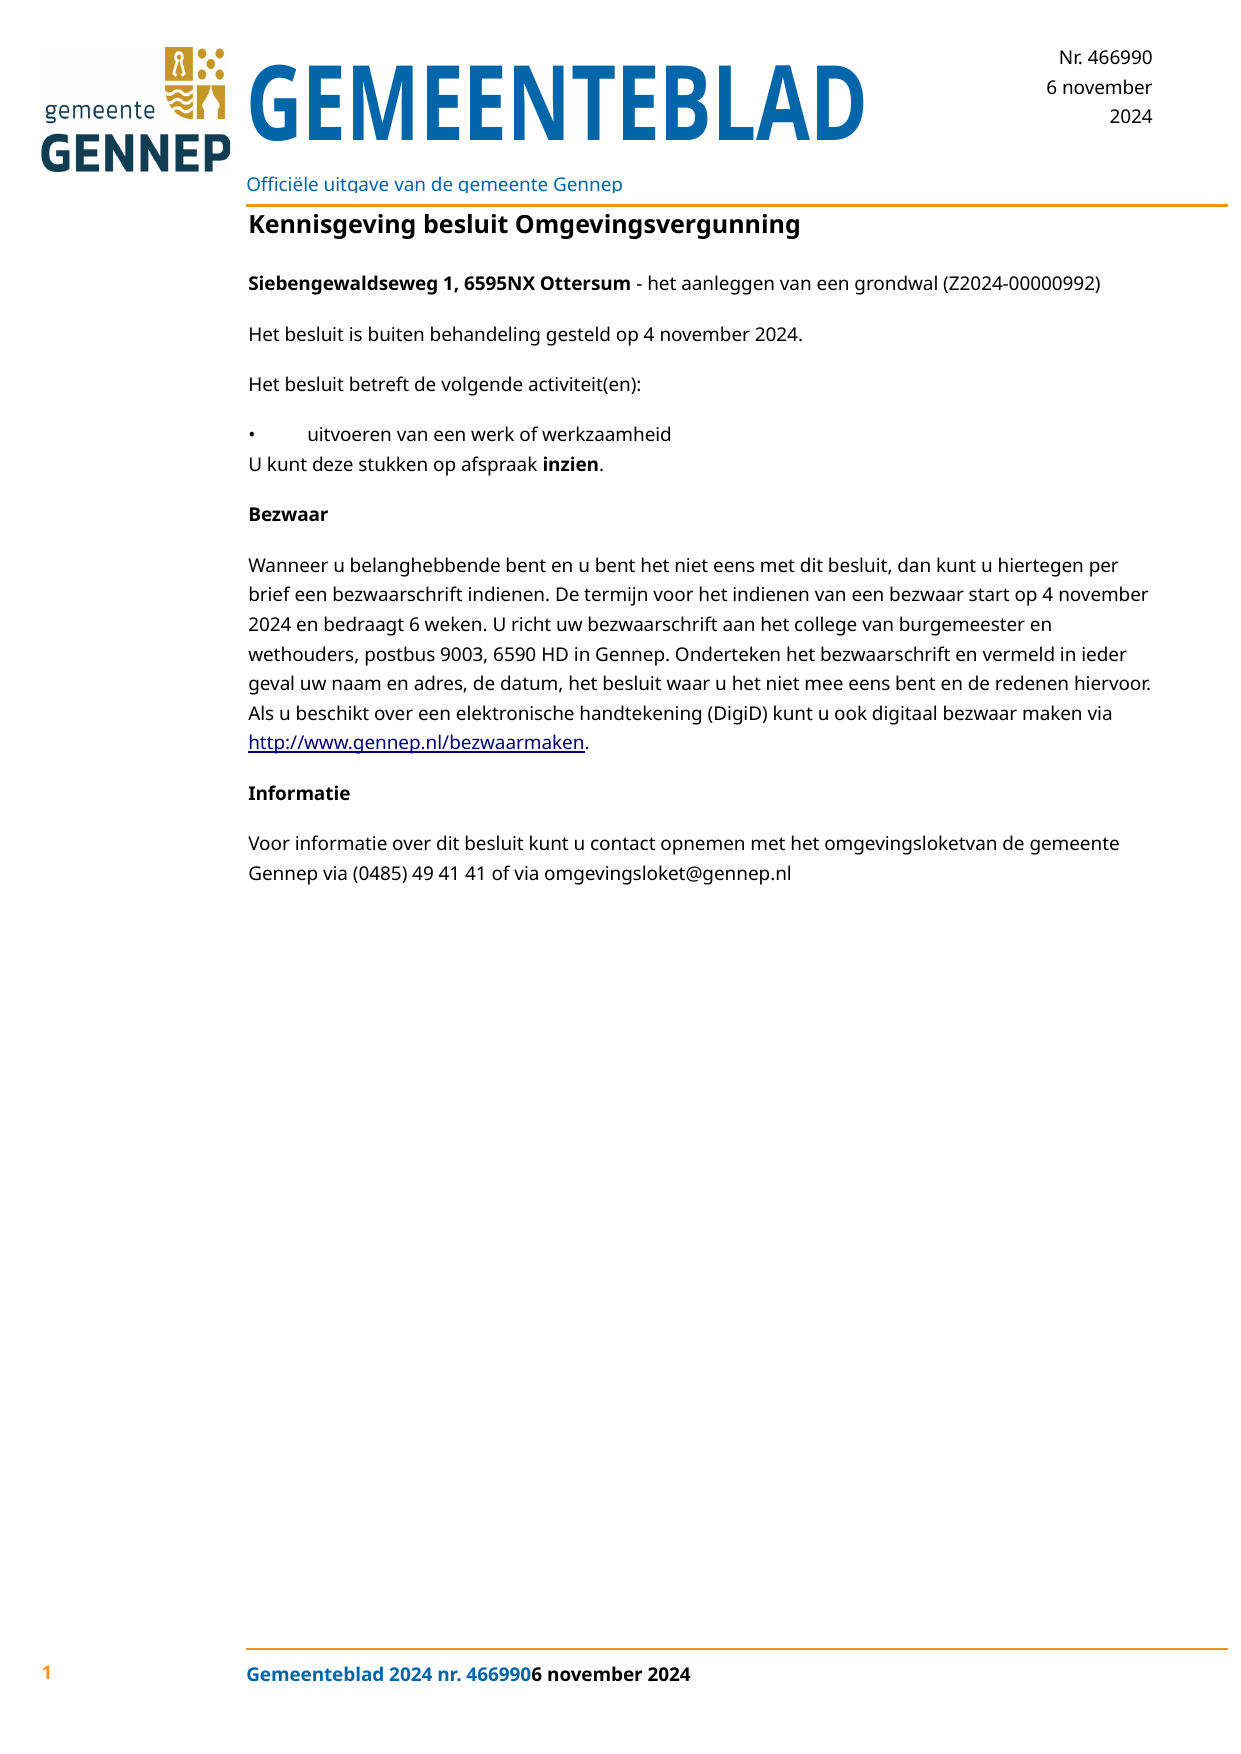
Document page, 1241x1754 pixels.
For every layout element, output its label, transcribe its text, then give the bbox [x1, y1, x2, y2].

text Kennisgeving besluit Omgevingsvergunning [248, 207, 1152, 241]
text Wanneer u belanghebbende bent en u bent het niet eens met dit besluit, dan kunt u hiertegen per brief een bezwaarschrift indienen. De termijn voor het indienen van een bezwaar start op 4 november 2024 en bedraagt 6 weken. U richt uw bezwaarschrift aan het college van burgemeester en wethouders, postbus 9003, 6590 HD in Gennep. Onderteken het bezwaarschrift en vermeld in ieder geval uw naam en adres, de datum, het besluit waar u het niet mee eens bent en de redenen hiervoor. Als u beschikt over een elektronische handtekening (DigiD) kunt u ook digitaal bezwaar maken via http://www.gennep.nl/bezwaarmaken. [248, 552, 1152, 755]
text Voor informatie over dit besluit kunt u contact opnemen met het omgevingsloketvan de gemeente Gennep via (0485) 49 41 41 of via omgevingsloket@gennep.nl [248, 830, 1152, 886]
picture [41, 47, 231, 172]
text U kunt deze stukken op afspraak inzien. [248, 451, 1152, 477]
list uitvoeren van een werk of werkzaamheid [248, 422, 1152, 447]
text Bezwaar [248, 502, 1152, 527]
text Informatie [248, 780, 1152, 806]
text Het besluit betreft de volgende activiteit(en): [248, 371, 1152, 397]
text Het besluit is buiten behandeling gesteld op 4 november 2024. [248, 321, 1152, 346]
text Siebengewaldseweg 1, 6595NX Ottersum - het aanleggen van een grondwal (Z2024-00000992) [248, 270, 1152, 296]
